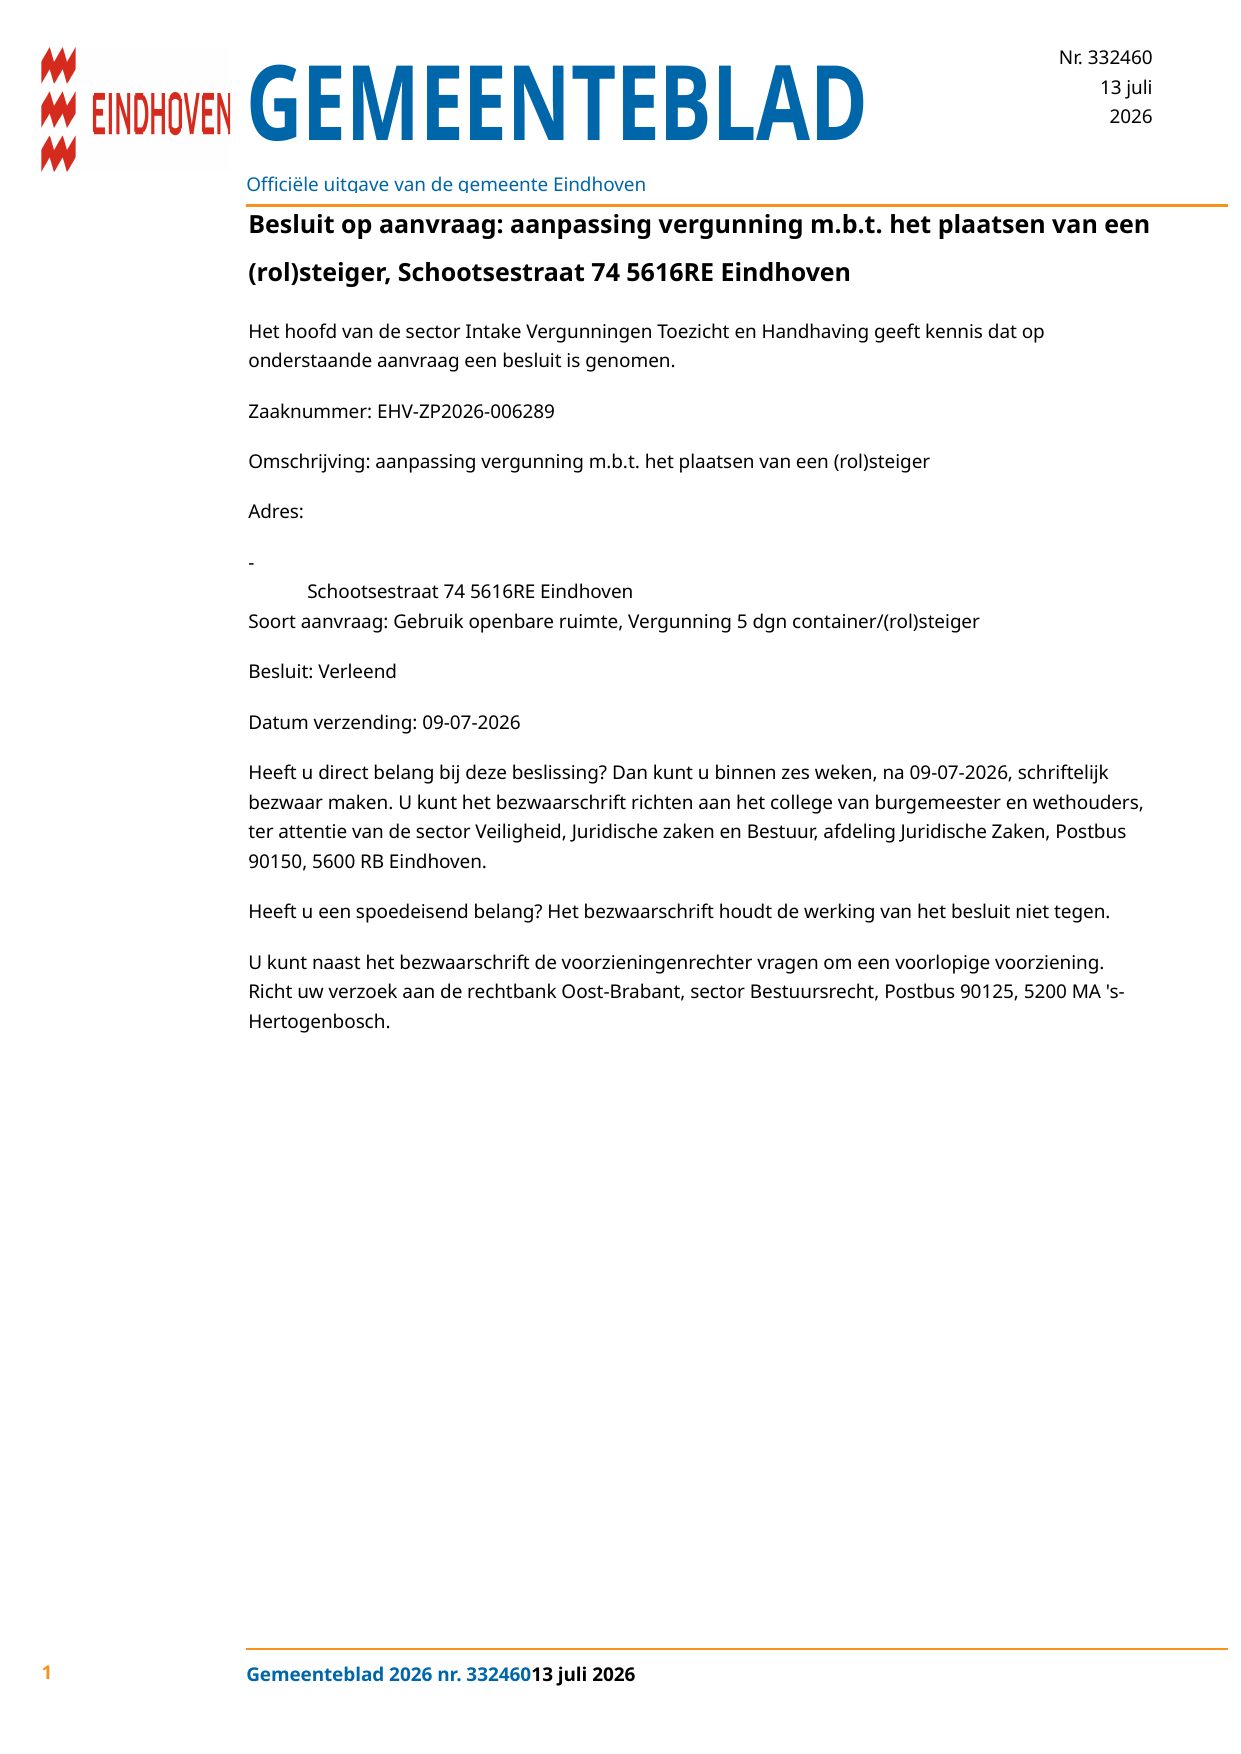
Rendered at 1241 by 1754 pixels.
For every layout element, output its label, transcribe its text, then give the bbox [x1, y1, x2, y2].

picture [41, 47, 231, 172]
text Soort aanvraag: Gebruik openbare ruimte, Vergunning 5 dgn container/(rol)steiger [248, 608, 1152, 634]
text Omschrijving: aanpassing vergunning m.b.t. het plaatsen van een (rol)steiger [248, 448, 1152, 474]
text Adres: [248, 499, 1152, 524]
text Heeft u een spoedeisend belang? Het bezwaarschrift houdt de werking van het besluit niet tegen. [248, 899, 1152, 924]
text Heeft u direct belang bij deze beslissing? Dan kunt u binnen zes weken, na 09-07-2026, schriftelijk bezwaar maken. U kunt het bezwaarschrift richten aan het college van burgemeester en wethouders, ter attentie van de sector Veiligheid, Juridische zaken en Bestuur, afdeling Juridische Zaken, Postbus 90150, 5600 RB Eindhoven. [248, 759, 1152, 874]
list Schootsestraat 74 5616RE Eindhoven [248, 579, 1152, 604]
text Datum verzending: 09-07-2026 [248, 709, 1152, 735]
text Het hoofd van de sector Intake Vergunningen Toezicht en Handhaving geeft kennis dat op onderstaande aanvraag een besluit is genomen. [248, 318, 1152, 373]
text Besluit op aanvraag: aanpassing vergunning m.b.t. het plaatsen van een (rol)steiger, Schootsestraat 74 5616RE Eindhoven [248, 207, 1152, 288]
text Besluit: Verleend [248, 659, 1152, 684]
text Zaaknummer: EHV-ZP2026-006289 [248, 398, 1152, 424]
text U kunt naast het bezwaarschrift de voorzieningenrechter vragen om een voorlopige voorziening. Richt uw verzoek aan de rechtbank Oost-Brabant, sector Bestuursrecht, Postbus 90125, 5200 MA 's-Hertogenbosch. [248, 949, 1152, 1034]
